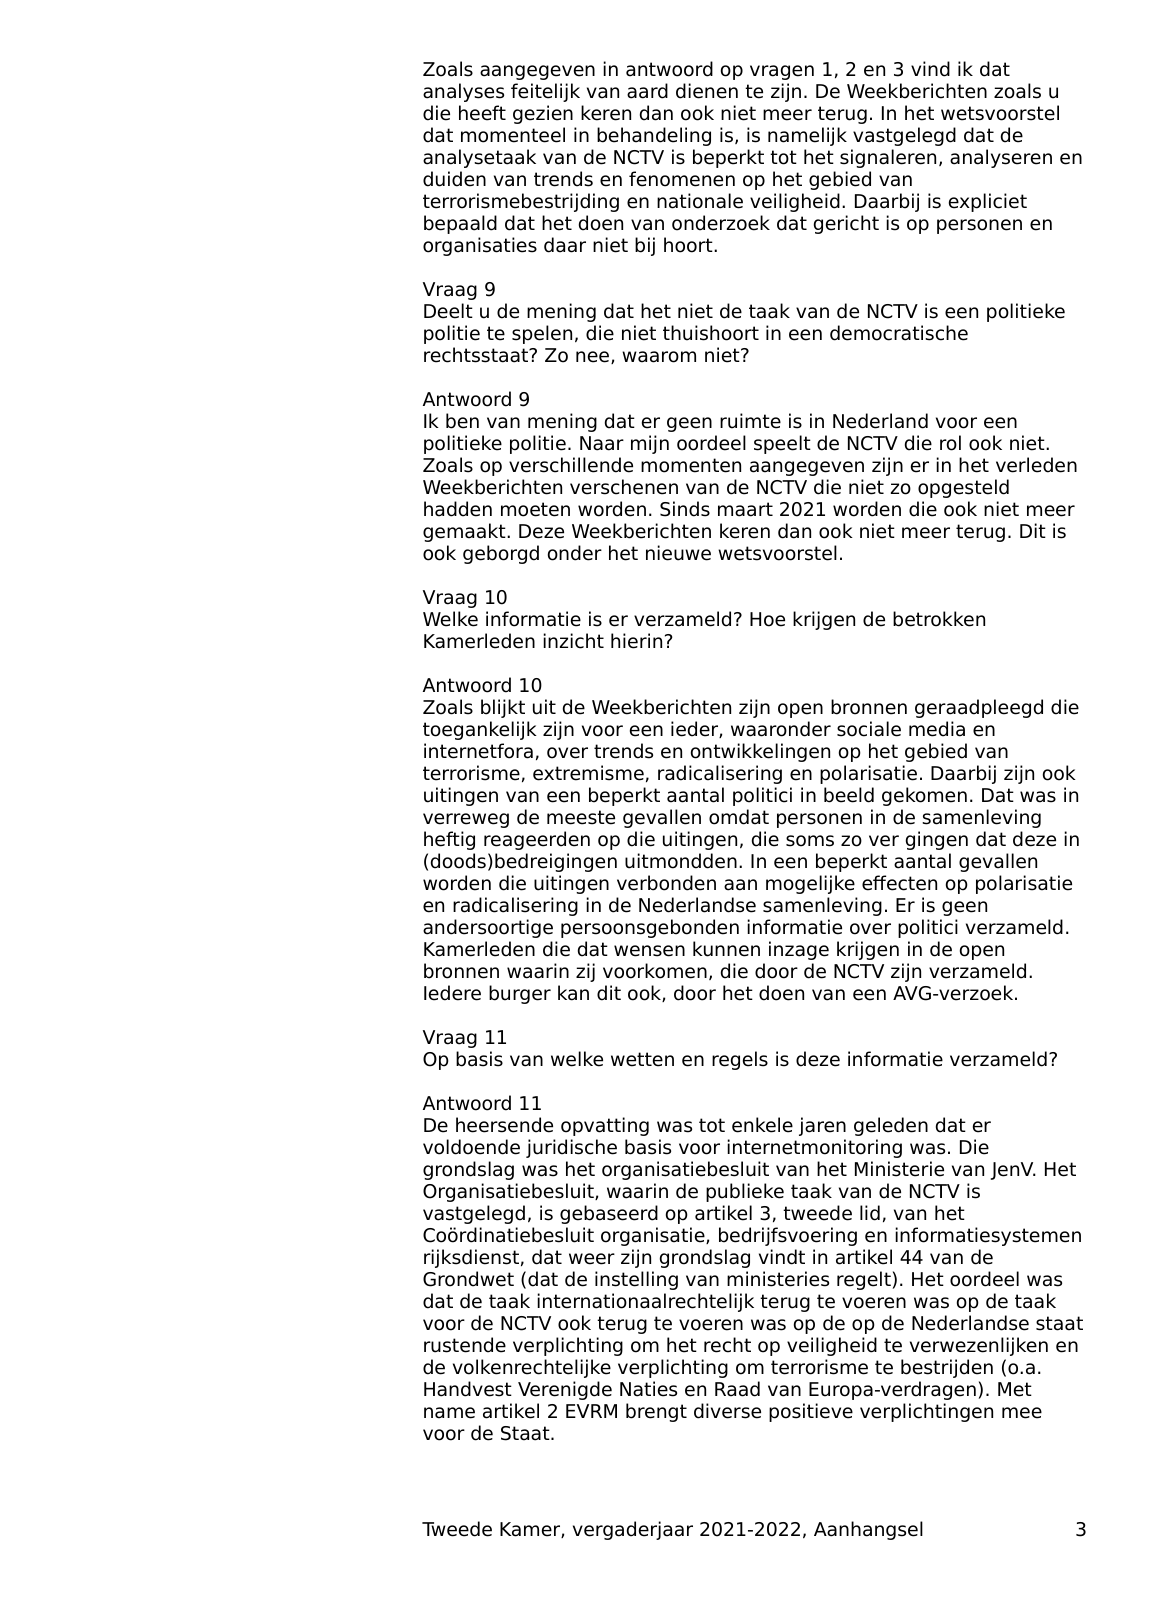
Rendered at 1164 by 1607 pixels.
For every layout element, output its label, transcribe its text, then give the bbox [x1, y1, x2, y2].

text Vraag 10 [422, 587, 1087, 609]
text Welke informatie is er verzameld? Hoe krijgen de betrokken Kamerleden inzicht hierin? [422, 609, 1087, 653]
text Vraag 11 [422, 1027, 1087, 1049]
text Deelt u de mening dat het niet de taak van de NCTV is een politieke politie te spelen, die niet thuishoort in een democratische rechtsstaat? Zo nee, waarom niet? [422, 301, 1087, 367]
text Antwoord 10 [422, 675, 1087, 697]
text Ik ben van mening dat er geen ruimte is in Nederland voor een politieke politie. Naar mijn oordeel speelt de NCTV die rol ook niet. Zoals op verschillende momenten aangegeven zijn er in het verleden Weekberichten verschenen van de NCTV die niet zo opgesteld hadden moeten worden. Sinds maart 2021 worden die ook niet meer gemaakt. Deze Weekberichten keren dan ook niet meer terug. Dit is ook geborgd onder het nieuwe wetsvoorstel. [422, 411, 1087, 565]
text Antwoord 11 [422, 1093, 1087, 1115]
text De heersende opvatting was tot enkele jaren geleden dat er voldoende juridische basis voor internetmonitoring was. Die grondslag was het organisatiebesluit van het Ministerie van JenV. Het Organisatiebesluit, waarin de publieke taak van de NCTV is vastgelegd, is gebaseerd op artikel 3, tweede lid, van het Coördinatiebesluit organisatie, bedrijfsvoering en informatiesystemen rijksdienst, dat weer zijn grondslag vindt in artikel 44 van de Grondwet (dat de instelling van ministeries regelt). Het oordeel was dat de taak internationaalrechtelijk terug te voeren was op de taak voor de NCTV ook terug te voeren was op de op de Nederlandse staat rustende verplichting om het recht op veiligheid te verwezenlijken en de volkenrechtelijke verplichting om terrorisme te bestrijden (o.a. Handvest Verenigde Naties en Raad van Europa-verdragen). Met name artikel 2 EVRM brengt diverse positieve verplichtingen mee voor de Staat. [422, 1115, 1087, 1445]
text Zoals aangegeven in antwoord op vragen 1, 2 en 3 vind ik dat analyses feitelijk van aard dienen te zijn. De Weekberichten zoals u die heeft gezien keren dan ook niet meer terug. In het wetsvoorstel dat momenteel in behandeling is, is namelijk vastgelegd dat de analysetaak van de NCTV is beperkt tot het signaleren, analyseren en duiden van trends en fenomenen op het gebied van terrorismebestrijding en nationale veiligheid. Daarbij is expliciet bepaald dat het doen van onderzoek dat gericht is op personen en organisaties daar niet bij hoort. [422, 59, 1087, 257]
text Op basis van welke wetten en regels is deze informatie verzameld? [422, 1049, 1087, 1071]
text Zoals blijkt uit de Weekberichten zijn open bronnen geraadpleegd die toegankelijk zijn voor een ieder, waaronder sociale media en internetfora, over trends en ontwikkelingen op het gebied van terrorisme, extremisme, radicalisering en polarisatie. Daarbij zijn ook uitingen van een beperkt aantal politici in beeld gekomen. Dat was in verreweg de meeste gevallen omdat personen in de samenleving heftig reageerden op die uitingen, die soms zo ver gingen dat deze in (doods)bedreigingen uitmondden. In een beperkt aantal gevallen worden die uitingen verbonden aan mogelijke effecten op polarisatie en radicalisering in de Nederlandse samenleving. Er is geen andersoortige persoonsgebonden informatie over politici verzameld. Kamerleden die dat wensen kunnen inzage krijgen in de open bronnen waarin zij voorkomen, die door de NCTV zijn verzameld. Iedere burger kan dit ook, door het doen van een AVG-verzoek. [422, 697, 1087, 1005]
text Antwoord 9 [422, 389, 1087, 411]
text Vraag 9 [422, 279, 1087, 301]
